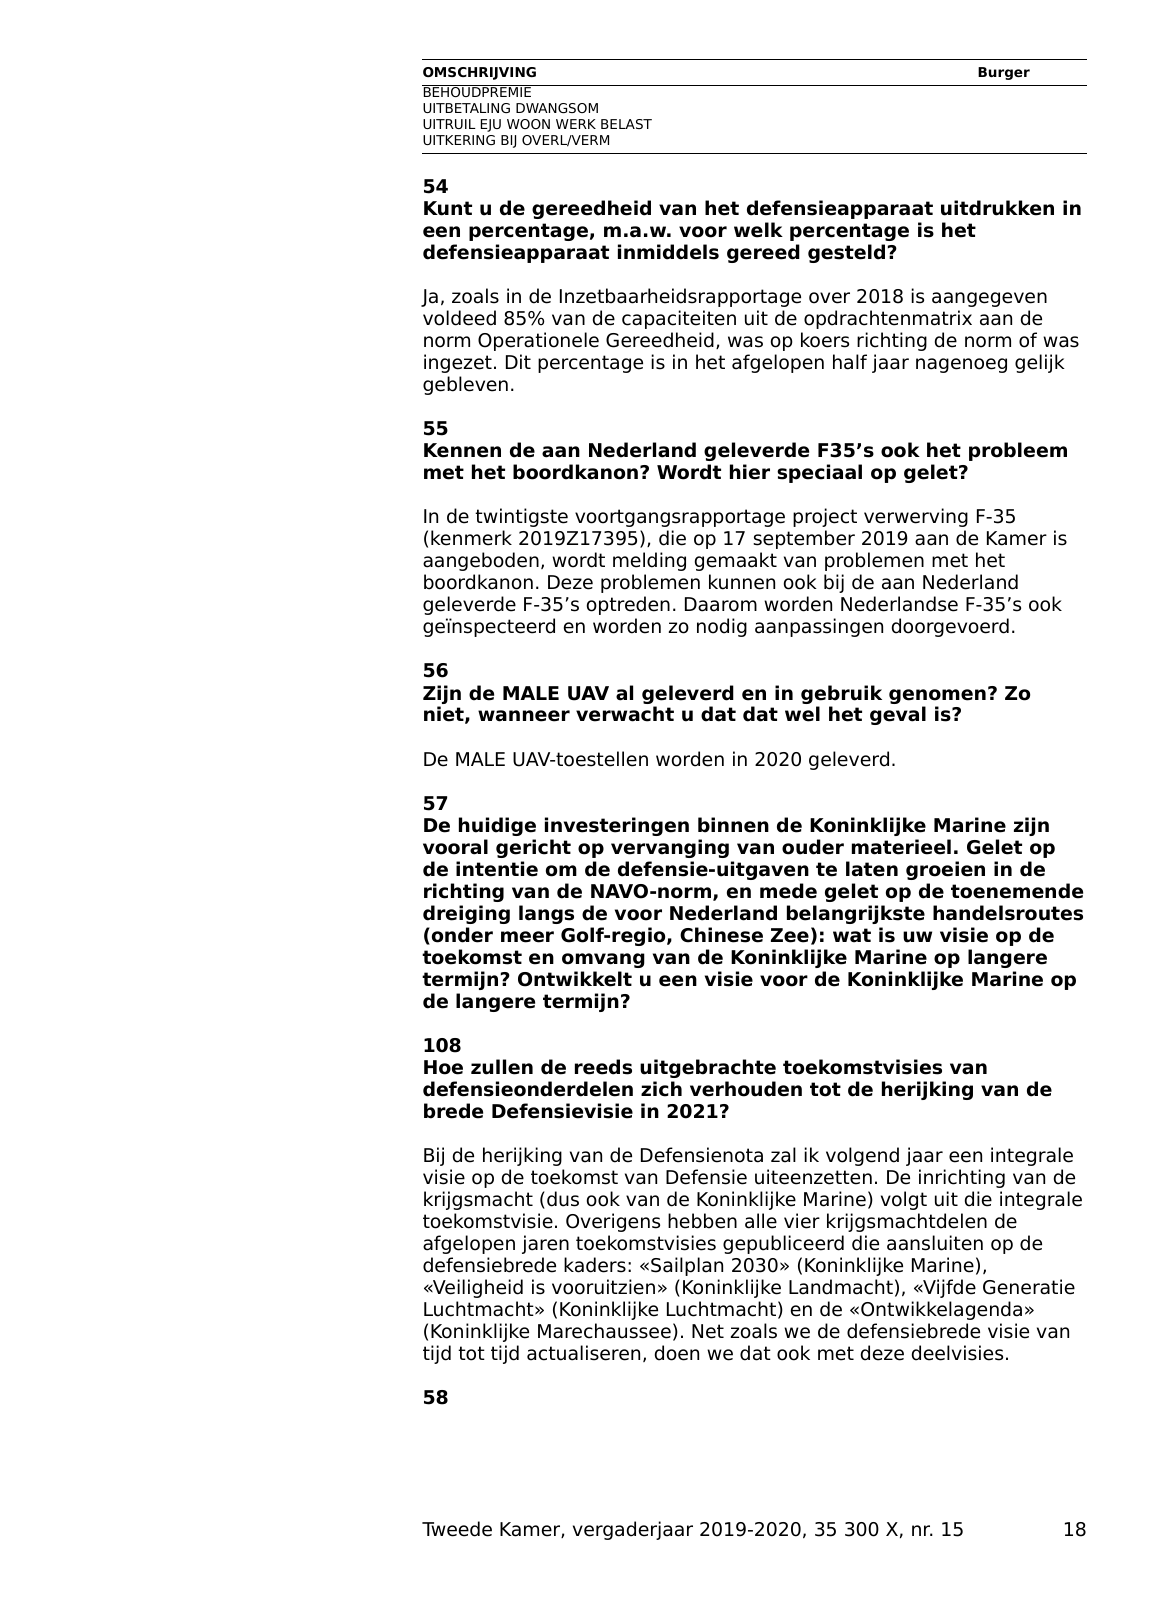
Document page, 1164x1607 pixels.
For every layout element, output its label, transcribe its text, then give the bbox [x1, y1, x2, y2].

text De MALE UAV-toestellen worden in 2020 geleverd. [422, 748, 1087, 771]
text Kunt u de gereedheid van het defensieapparaat uitdrukken in een percentage, m.a.w. voor welk percentage is het defensieapparaat inmiddels gereed gesteld? [422, 198, 1087, 264]
text De huidige investeringen binnen de Koninklijke Marine zijn vooral gericht op vervanging van ouder materieel. Gelet op de intentie om de defensie-uitgaven te laten groeien in de richting van de NAVO-norm, en mede gelet op de toenemende dreiging langs de voor Nederland belangrijkste handelsroutes (onder meer Golf-regio, Chinese Zee): wat is uw visie op de toekomst en omvang van de Koninklijke Marine op langere termijn? Ontwikkelt u een visie voor de Koninklijke Marine op de langere termijn? [422, 815, 1087, 1012]
table_cell UITRUIL EJU WOON WERK BELAST [422, 117, 921, 132]
text 56 [422, 660, 1087, 682]
table_header Burger [921, 60, 1087, 85]
text 54 [422, 176, 1087, 198]
text Bij de herijking van de Defensienota zal ik volgend jaar een integrale visie op de toekomst van Defensie uiteenzetten. De inrichting van de krijgsmacht (dus ook van de Koninklijke Marine) volgt uit die integrale toekomstvisie. Overigens hebben alle vier krijgsmachtdelen de afgelopen jaren toekomstvisies gepubliceerd die aansluiten op de defensiebrede kaders: «Sailplan 2030» (Koninklijke Marine), «Veiligheid is vooruitzien» (Koninklijke Landmacht), «Vijfde Generatie Luchtmacht» (Koninklijke Luchtmacht) en de «Ontwikkelagenda» (Koninklijke Marechaussee). Net zoals we de defensiebrede visie van tijd tot tijd actualiseren, doen we dat ook met deze deelvisies. [422, 1145, 1087, 1364]
table_cell [921, 133, 1087, 153]
text In de twintigste voortgangsrapportage project verwerving F-35 (kenmerk 2019Z17395), die op 17 september 2019 aan de Kamer is aangeboden, wordt melding gemaakt van problemen met het boordkanon. Deze problemen kunnen ook bij de aan Nederland geleverde F-35’s optreden. Daarom worden Nederlandse F-35’s ook geïnspecteerd en worden zo nodig aanpassingen doorgevoerd. [422, 506, 1087, 638]
table_header OMSCHRIJVING [422, 60, 921, 85]
text Kennen de aan Nederland geleverde F35’s ook het probleem met het boordkanon? Wordt hier speciaal op gelet? [422, 440, 1087, 484]
text Ja, zoals in de Inzetbaarheidsrapportage over 2018 is aangegeven voldeed 85% van de capaciteiten uit de opdrachtenmatrix aan de norm Operationele Gereedheid, was op koers richting de norm of was ingezet. Dit percentage is in het afgelopen half jaar nagenoeg gelijk gebleven. [422, 286, 1087, 396]
table_cell UITBETALING DWANGSOM [422, 101, 921, 117]
text 55 [422, 418, 1087, 440]
text 108 [422, 1035, 1087, 1057]
text Zijn de MALE UAV al geleverd en in gebruik genomen? Zo niet, wanneer verwacht u dat dat wel het geval is? [422, 682, 1087, 726]
table_cell UITKERING BIJ OVERL/VERM [422, 133, 921, 153]
text 57 [422, 793, 1087, 815]
table_cell [921, 101, 1087, 117]
table_cell [921, 86, 1087, 101]
table_cell [921, 117, 1087, 132]
table_cell BEHOUDPREMIE [422, 86, 921, 101]
text 58 [422, 1387, 1087, 1409]
text Hoe zullen de reeds uitgebrachte toekomstvisies van defensieonderdelen zich verhouden tot de herijking van de brede Defensievisie in 2021? [422, 1057, 1087, 1123]
